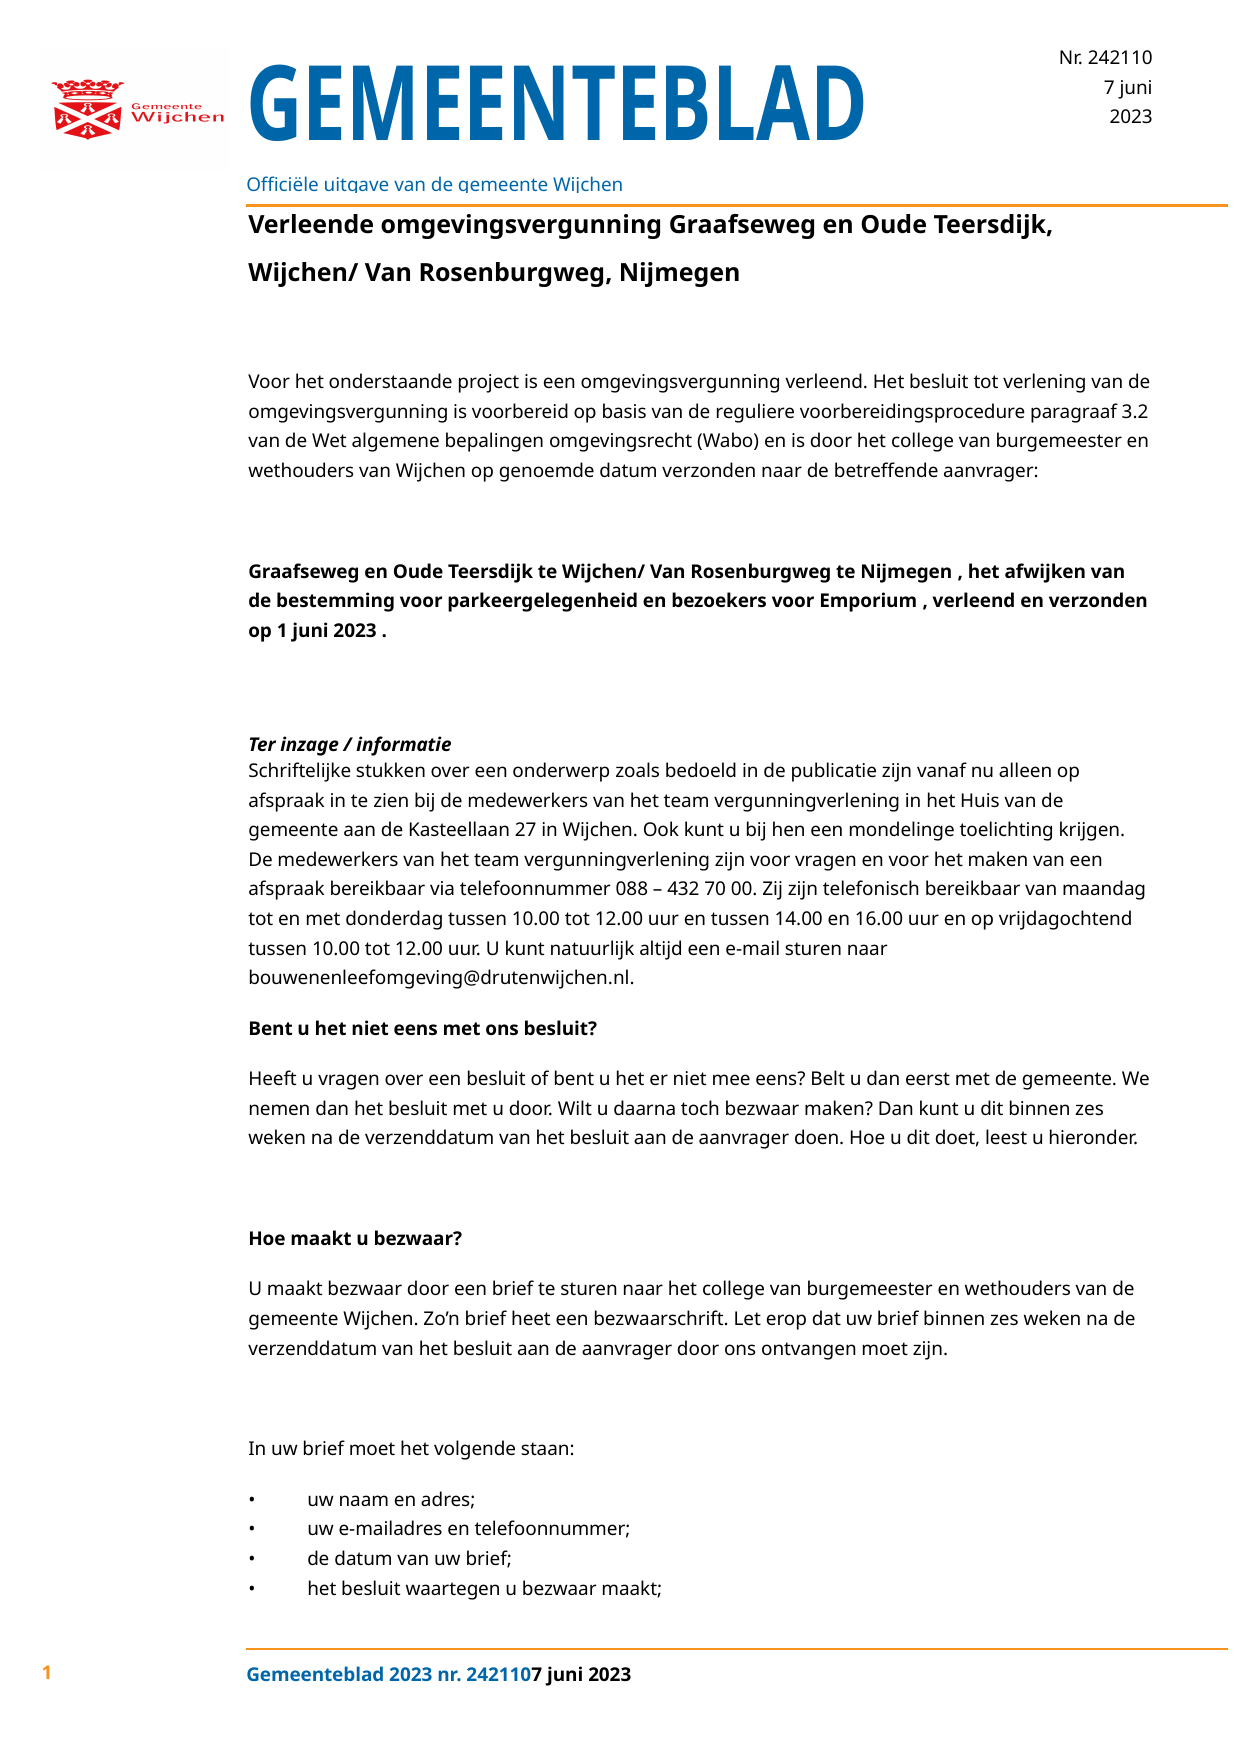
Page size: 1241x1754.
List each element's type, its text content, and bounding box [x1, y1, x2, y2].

picture [41, 47, 231, 172]
list uw e-mailadres en telefoonnummer; [248, 1516, 1152, 1541]
text Bent u het niet eens met ons besluit? [248, 1015, 1152, 1040]
text Verleende omgevingsvergunning Graafseweg en Oude Teersdijk, Wijchen/ Van Rosenburgweg, Nijmegen [248, 207, 1152, 288]
text Heeft u vragen over een besluit of bent u het er niet mee eens? Belt u dan eerst met de gemeente. We nemen dan het besluit met u door. Wilt u daarna toch bezwaar maken? Dan kunt u dit binnen zes weken na de verzenddatum van het besluit aan de aanvrager doen. Hoe u dit doet, leest u hieronder. [248, 1065, 1152, 1150]
list de datum van uw brief; [248, 1545, 1152, 1571]
text U maakt bezwaar door een brief te sturen naar het college van burgemeester en wethouders van de gemeente Wijchen. Zo’n brief heet een bezwaarschrift. Let erop dat uw brief binnen zes weken na de verzenddatum van het besluit aan de aanvrager door ons ontvangen moet zijn. [248, 1276, 1152, 1360]
text Graafseweg en Oude Teersdijk te Wijchen/ Van Rosenburgweg te Nijmegen , het afwijken van de bestemming voor parkeergelegenheid en bezoekers voor Emporium , verleend en verzonden op 1 juni 2023 . [248, 558, 1152, 643]
text Voor het onderstaande project is een omgevingsvergunning verleend. Het besluit tot verlening van de omgevingsvergunning is voorbereid op basis van de reguliere voorbereidingsprocedure paragraaf 3.2 van de Wet algemene bepalingen omgevingsrecht (Wabo) en is door het college van burgemeester en wethouders van Wijchen op genoemde datum verzonden naar de betreffende aanvrager: [248, 368, 1152, 483]
text Hoe maakt u bezwaar? [248, 1225, 1152, 1251]
list het besluit waartegen u bezwaar maakt; [248, 1575, 1152, 1600]
text Schriftelijke stukken over een onderwerp zoals bedoeld in de publicatie zijn vanaf nu alleen op afspraak in te zien bij de medewerkers van het team vergunningverlening in het Huis van de gemeente aan de Kasteellaan 27 in Wijchen. Ook kunt u bij hen een mondelinge toelichting krijgen. De medewerkers van het team vergunningverlening zijn voor vragen en voor het maken van een afspraak bereikbaar via telefoonnummer 088 – 432 70 00. Zij zijn telefonisch bereikbaar van maandag tot en met donderdag tussen 10.00 tot 12.00 uur en tussen 14.00 en 16.00 uur en op vrijdagochtend tussen 10.00 tot 12.00 uur. U kunt natuurlijk altijd een e-mail sturen naar bouwenenleefomgeving@drutenwijchen.nl. [248, 757, 1152, 990]
text Ter inzage / informatie [248, 731, 1152, 757]
list uw naam en adres; [248, 1486, 1152, 1512]
text In uw brief moet het volgende staan: [248, 1436, 1152, 1461]
